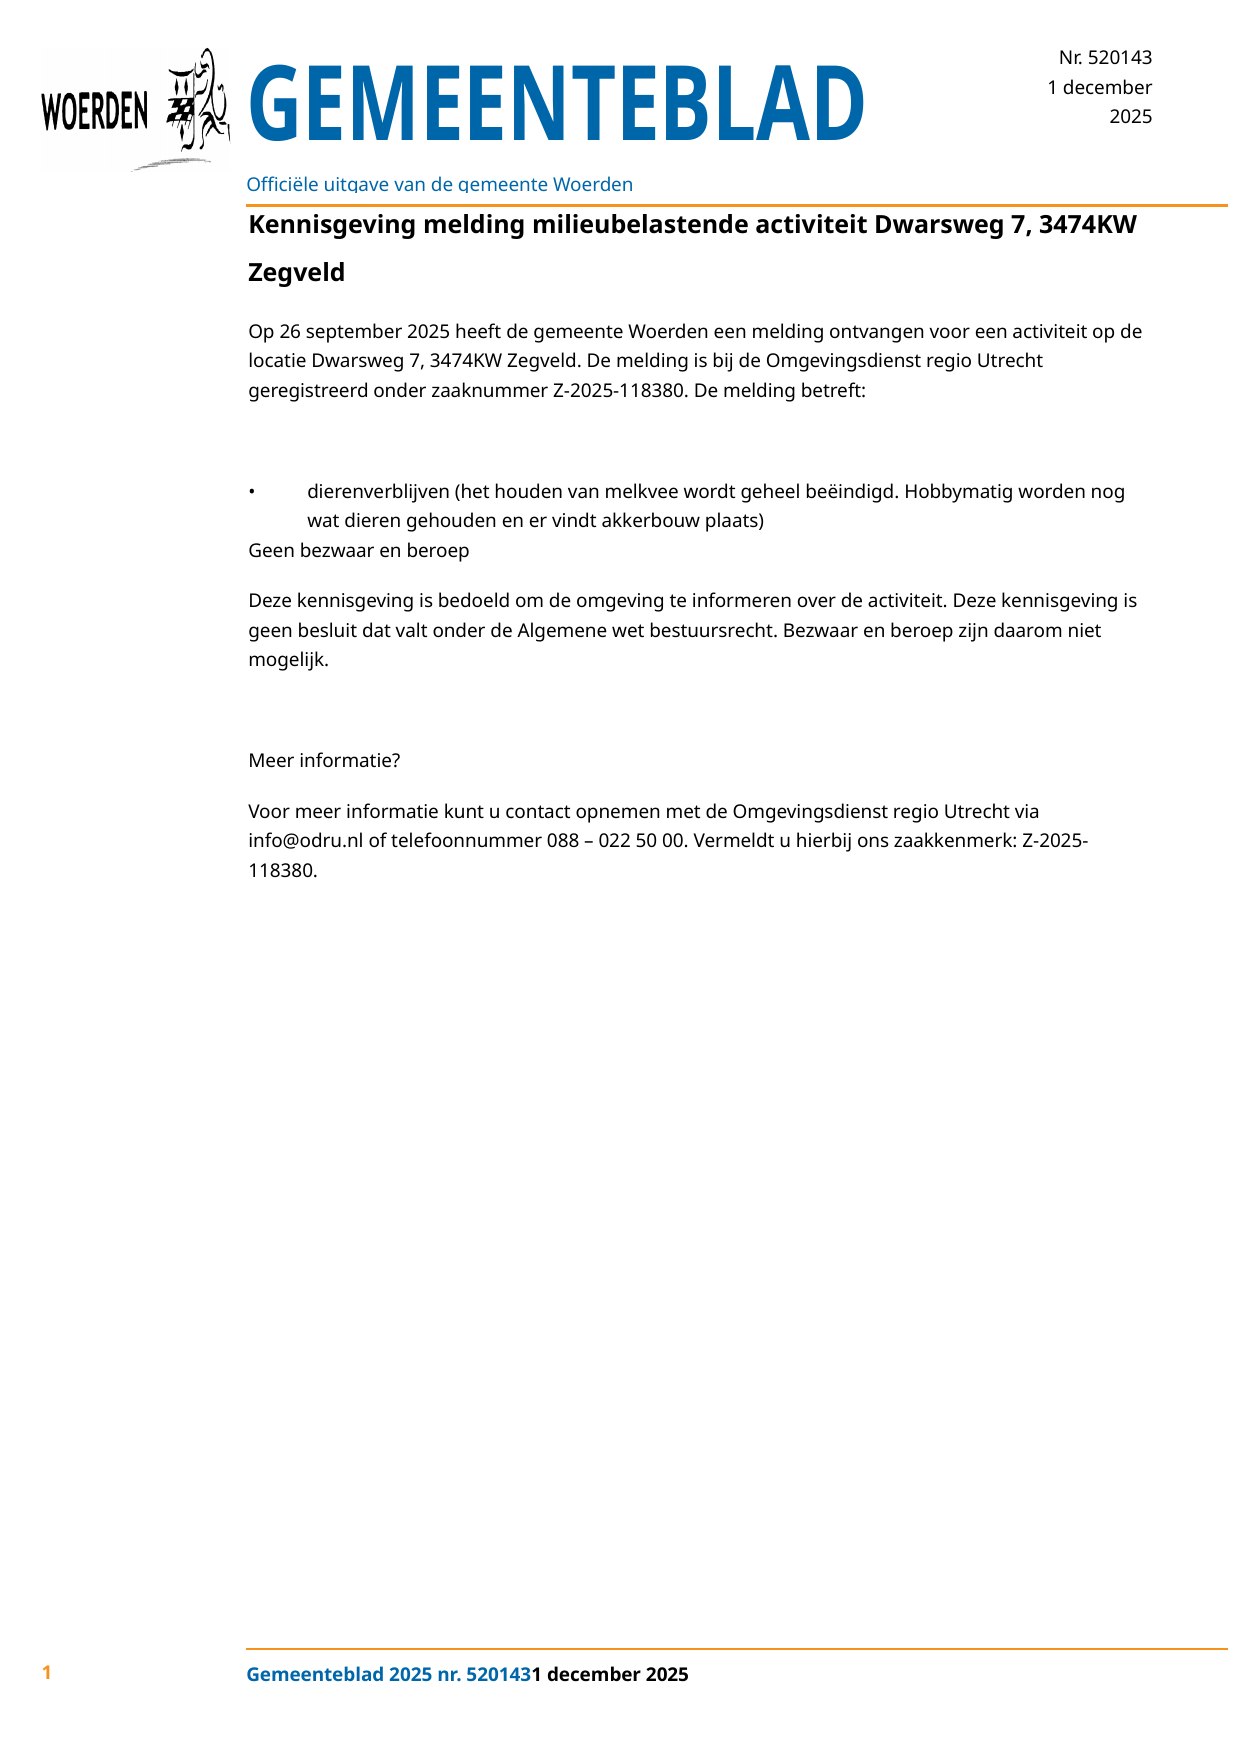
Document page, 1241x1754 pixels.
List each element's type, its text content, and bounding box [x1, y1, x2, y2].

list dierenverblijven (het houden van melkvee wordt geheel beëindigd. Hobbymatig worden nog wat dieren gehouden en er vindt akkerbouw plaats) [248, 478, 1152, 533]
text Geen bezwaar en beroep [248, 537, 1152, 563]
picture [41, 47, 231, 172]
text Voor meer informatie kunt u contact opnemen met de Omgevingsdienst regio Utrecht via info@odru.nl of telefoonnummer 088 – 022 50 00. Vermeldt u hierbij ons zaakkenmerk: Z-2025-118380. [248, 798, 1152, 883]
text Op 26 september 2025 heeft de gemeente Woerden een melding ontvangen voor een activiteit op de locatie Dwarsweg 7, 3474KW Zegveld. De melding is bij de Omgevingsdienst regio Utrecht geregistreerd onder zaaknummer Z-2025-118380. De melding betreft: [248, 318, 1152, 403]
text Deze kennisgeving is bedoeld om de omgeving te informeren over de activiteit. Deze kennisgeving is geen besluit dat valt onder de Algemene wet bestuursrecht. Bezwaar en beroep zijn daarom niet mogelijk. [248, 587, 1152, 672]
text Kennisgeving melding milieubelastende activiteit Dwarsweg 7, 3474KW Zegveld [248, 207, 1152, 288]
text Meer informatie? [248, 747, 1152, 773]
